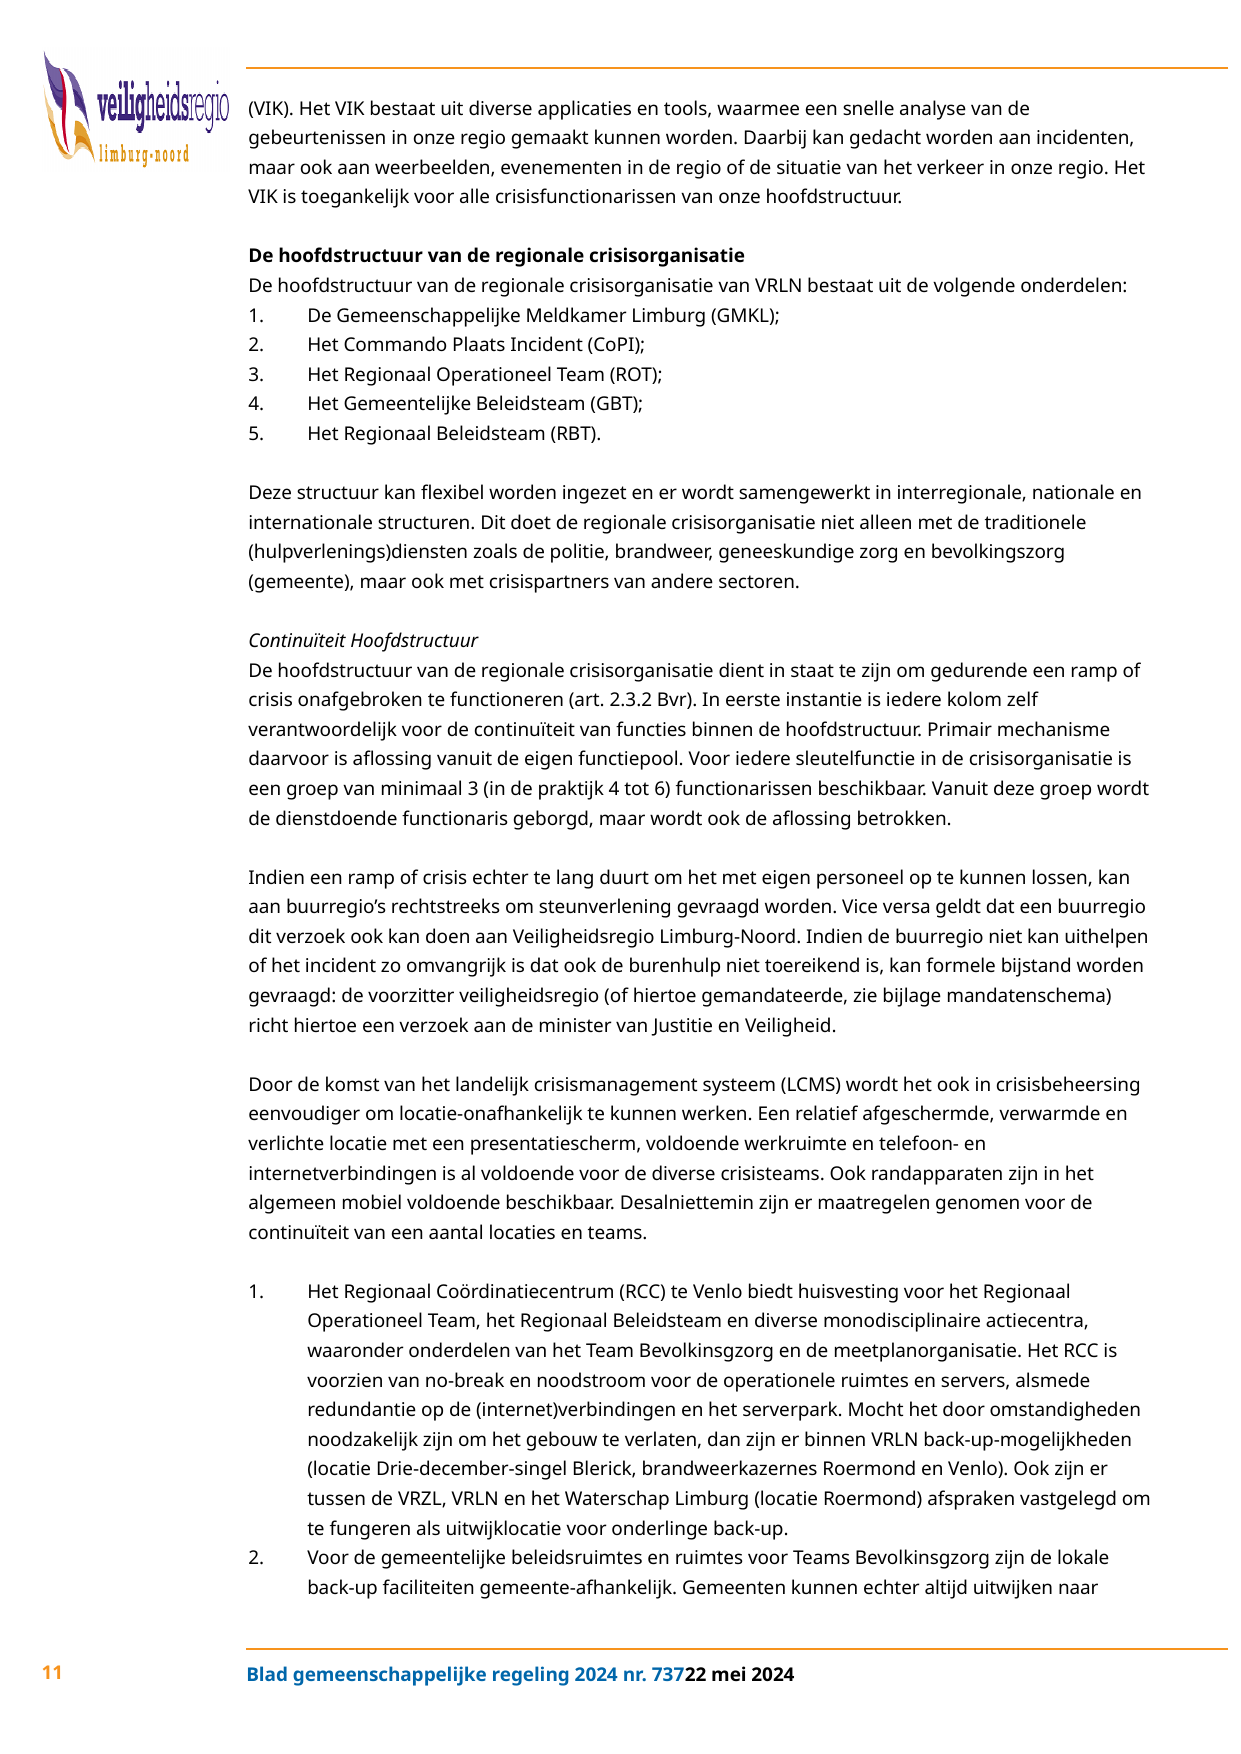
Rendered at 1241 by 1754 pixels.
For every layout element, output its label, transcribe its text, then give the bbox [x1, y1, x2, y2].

list Het Regionaal Beleidsteam (RBT). [248, 420, 1152, 446]
list Het Commando Plaats Incident (CoPI); [248, 331, 1152, 357]
list Het Regionaal Coördinatiecentrum (RCC) te Venlo biedt huisvesting voor het Regionaal Operationeel Team, het Regionaal Beleidsteam en diverse monodisciplinaire actiecentra, waaronder onderdelen van het Team Bevolkinsgzorg en de meetplanorganisatie. Het RCC is voorzien van no-break en noodstroom voor de operationele ruimtes en servers, alsmede redundantie op de (internet)verbindingen en het serverpark. Mocht het door omstandigheden noodzakelijk zijn om het gebouw te verlaten, dan zijn er binnen VRLN back-up-mogelijkheden (locatie Drie-december-singel Blerick, brandweerkazernes Roermond en Venlo). Ook zijn er tussen de VRZL, VRLN en het Waterschap Limburg (locatie Roermond) afspraken vastgelegd om te fungeren als uitwijklocatie voor onderlinge back-up. [248, 1278, 1152, 1541]
text Indien een ramp of crisis echter te lang duurt om het met eigen personeel op te kunnen lossen, kan aan buurregio’s rechtstreeks om steunverlening gevraagd worden. Vice versa geldt dat een buurregio dit verzoek ook kan doen aan Veiligheidsregio Limburg-Noord. Indien de buurregio niet kan uithelpen of het incident zo omvangrijk is dat ook de burenhulp niet toereikend is, kan formele bijstand worden gevraagd: de voorzitter veiligheidsregio (of hiertoe gemandateerde, zie bijlage mandatenschema) richt hiertoe een verzoek aan de minister van Justitie en Veiligheid. [248, 864, 1152, 1038]
text De hoofdstructuur van de regionale crisisorganisatie [248, 243, 1152, 268]
list Het Regionaal Operationeel Team (ROT); [248, 361, 1152, 387]
text De hoofdstructuur van de regionale crisisorganisatie van VRLN bestaat uit de volgende onderdelen: [248, 272, 1152, 298]
picture [41, 47, 231, 172]
list De Gemeenschappelijke Meldkamer Limburg (GMKL); [248, 302, 1152, 328]
text Continuïteit Hoofdstructuur [248, 627, 1152, 653]
list Het Gemeentelijke Beleidsteam (GBT); [248, 391, 1152, 416]
text Door de komst van het landelijk crisismanagement systeem (LCMS) wordt het ook in crisisbeheersing eenvoudiger om locatie-onafhankelijk te kunnen werken. Een relatief afgeschermde, verwarmde en verlichte locatie met een presentatiescherm, voldoende werkruimte en telefoon- en internetverbindingen is al voldoende voor de diverse crisisteams. Ook randapparaten zijn in het algemeen mobiel voldoende beschikbaar. Desalniettemin zijn er maatregelen genomen voor de continuïteit van een aantal locaties en teams. [248, 1071, 1152, 1245]
list Voor de gemeentelijke beleidsruimtes en ruimtes voor Teams Bevolkinsgzorg zijn de lokale back-up faciliteiten gemeente-afhankelijk. Gemeenten kunnen echter altijd uitwijken naar [248, 1544, 1152, 1600]
text Deze structuur kan flexibel worden ingezet en er wordt samengewerkt in interregionale, nationale en internationale structuren. Dit doet de regionale crisisorganisatie niet alleen met de traditionele (hulpverlenings)diensten zoals de politie, brandweer, geneeskundige zorg en bevolkingszorg (gemeente), maar ook met crisispartners van andere sectoren. [248, 479, 1152, 594]
text (VIK). Het VIK bestaat uit diverse applicaties en tools, waarmee een snelle analyse van de gebeurtenissen in onze regio gemaakt kunnen worden. Daarbij kan gedacht worden aan incidenten, maar ook aan weerbeelden, evenementen in de regio of de situatie van het verkeer in onze regio. Het VIK is toegankelijk voor alle crisisfunctionarissen van onze hoofdstructuur. [248, 95, 1152, 209]
text De hoofdstructuur van de regionale crisisorganisatie dient in staat te zijn om gedurende een ramp of crisis onafgebroken te functioneren (art. 2.3.2 Bvr). In eerste instantie is iedere kolom zelf verantwoordelijk voor de continuïteit van functies binnen de hoofdstructuur. Primair mechanisme daarvoor is aflossing vanuit de eigen functiepool. Voor iedere sleutelfunctie in de crisisorganisatie is een groep van minimaal 3 (in de praktijk 4 tot 6) functionarissen beschikbaar. Vanuit deze groep wordt de dienstdoende functionaris geborgd, maar wordt ook de aflossing betrokken. [248, 657, 1152, 831]
